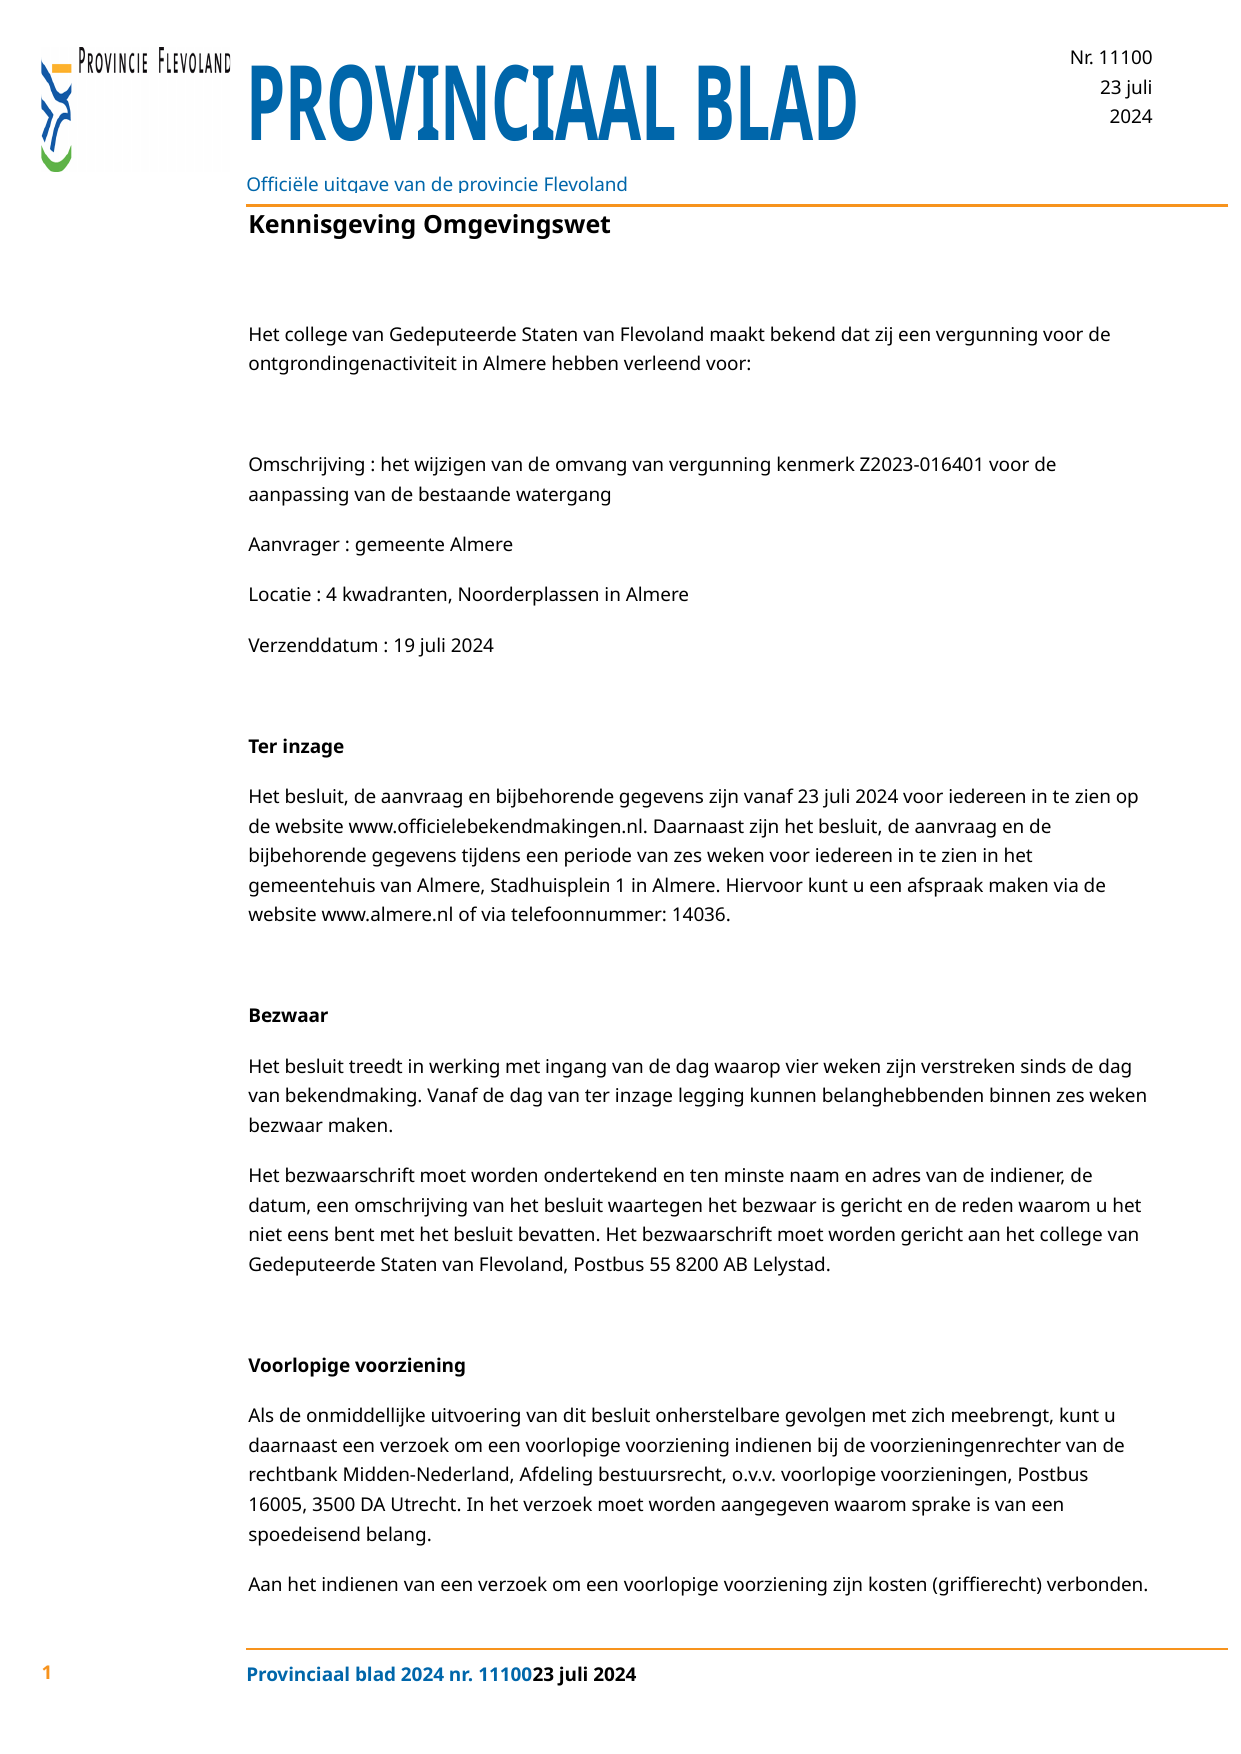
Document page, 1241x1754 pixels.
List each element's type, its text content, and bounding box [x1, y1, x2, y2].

text Als de onmiddellijke uitvoering van dit besluit onherstelbare gevolgen met zich meebrengt, kunt u daarnaast een verzoek om een voorlopige voorziening indienen bij de voorzieningenrechter van de rechtbank Midden-Nederland, Afdeling bestuursrecht, o.v.v. voorlopige voorzieningen, Postbus 16005, 3500 DA Utrecht. In het verzoek moet worden aangegeven waarom sprake is van een spoedeisend belang. [248, 1402, 1152, 1546]
text Aan het indienen van een verzoek om een voorlopige voorziening zijn kosten (griffierecht) verbonden. [248, 1571, 1152, 1597]
text Verzenddatum : 19 juli 2024 [248, 632, 1152, 658]
text Voorlopige voorziening [248, 1352, 1152, 1378]
text Het college van Gedeputeerde Staten van Flevoland maakt bekend dat zij een vergunning voor de ontgrondingenactiviteit in Almere hebben verleend voor: [248, 321, 1152, 376]
text Het bezwaarschrift moet worden ondertekend en ten minste naam en adres van de indiener, de datum, een omschrijving van het besluit waartegen het bezwaar is gericht en de reden waarom u het niet eens bent met het besluit bevatten. Het bezwaarschrift moet worden gericht aan het college van Gedeputeerde Staten van Flevoland, Postbus 55 8200 AB Lelystad. [248, 1162, 1152, 1277]
text Het besluit, de aanvraag en bijbehorende gegevens zijn vanaf 23 juli 2024 voor iedereen in te zien op de website www.officielebekendmakingen.nl. Daarnaast zijn het besluit, de aanvraag en de bijbehorende gegevens tijdens een periode van zes weken voor iedereen in te zien in het gemeentehuis van Almere, Stadhuisplein 1 in Almere. Hiervoor kunt u een afspraak maken via de website www.almere.nl of via telefoonnummer: 14036. [248, 783, 1152, 927]
text Omschrijving : het wijzigen van de omvang van vergunning kenmerk Z2023-016401 voor de aanpassing van de bestaande watergang [248, 451, 1152, 506]
text Kennisgeving Omgevingswet [248, 207, 1152, 241]
text Bezwaar [248, 1002, 1152, 1028]
text Het besluit treedt in werking met ingang van de dag waarop vier weken zijn verstreken sinds de dag van bekendmaking. Vanaf de dag van ter inzage legging kunnen belanghebbenden binnen zes weken bezwaar maken. [248, 1053, 1152, 1138]
text Ter inzage [248, 733, 1152, 758]
picture [41, 47, 231, 172]
text Aanvrager : gemeente Almere [248, 531, 1152, 557]
text Locatie : 4 kwadranten, Noorderplassen in Almere [248, 582, 1152, 607]
